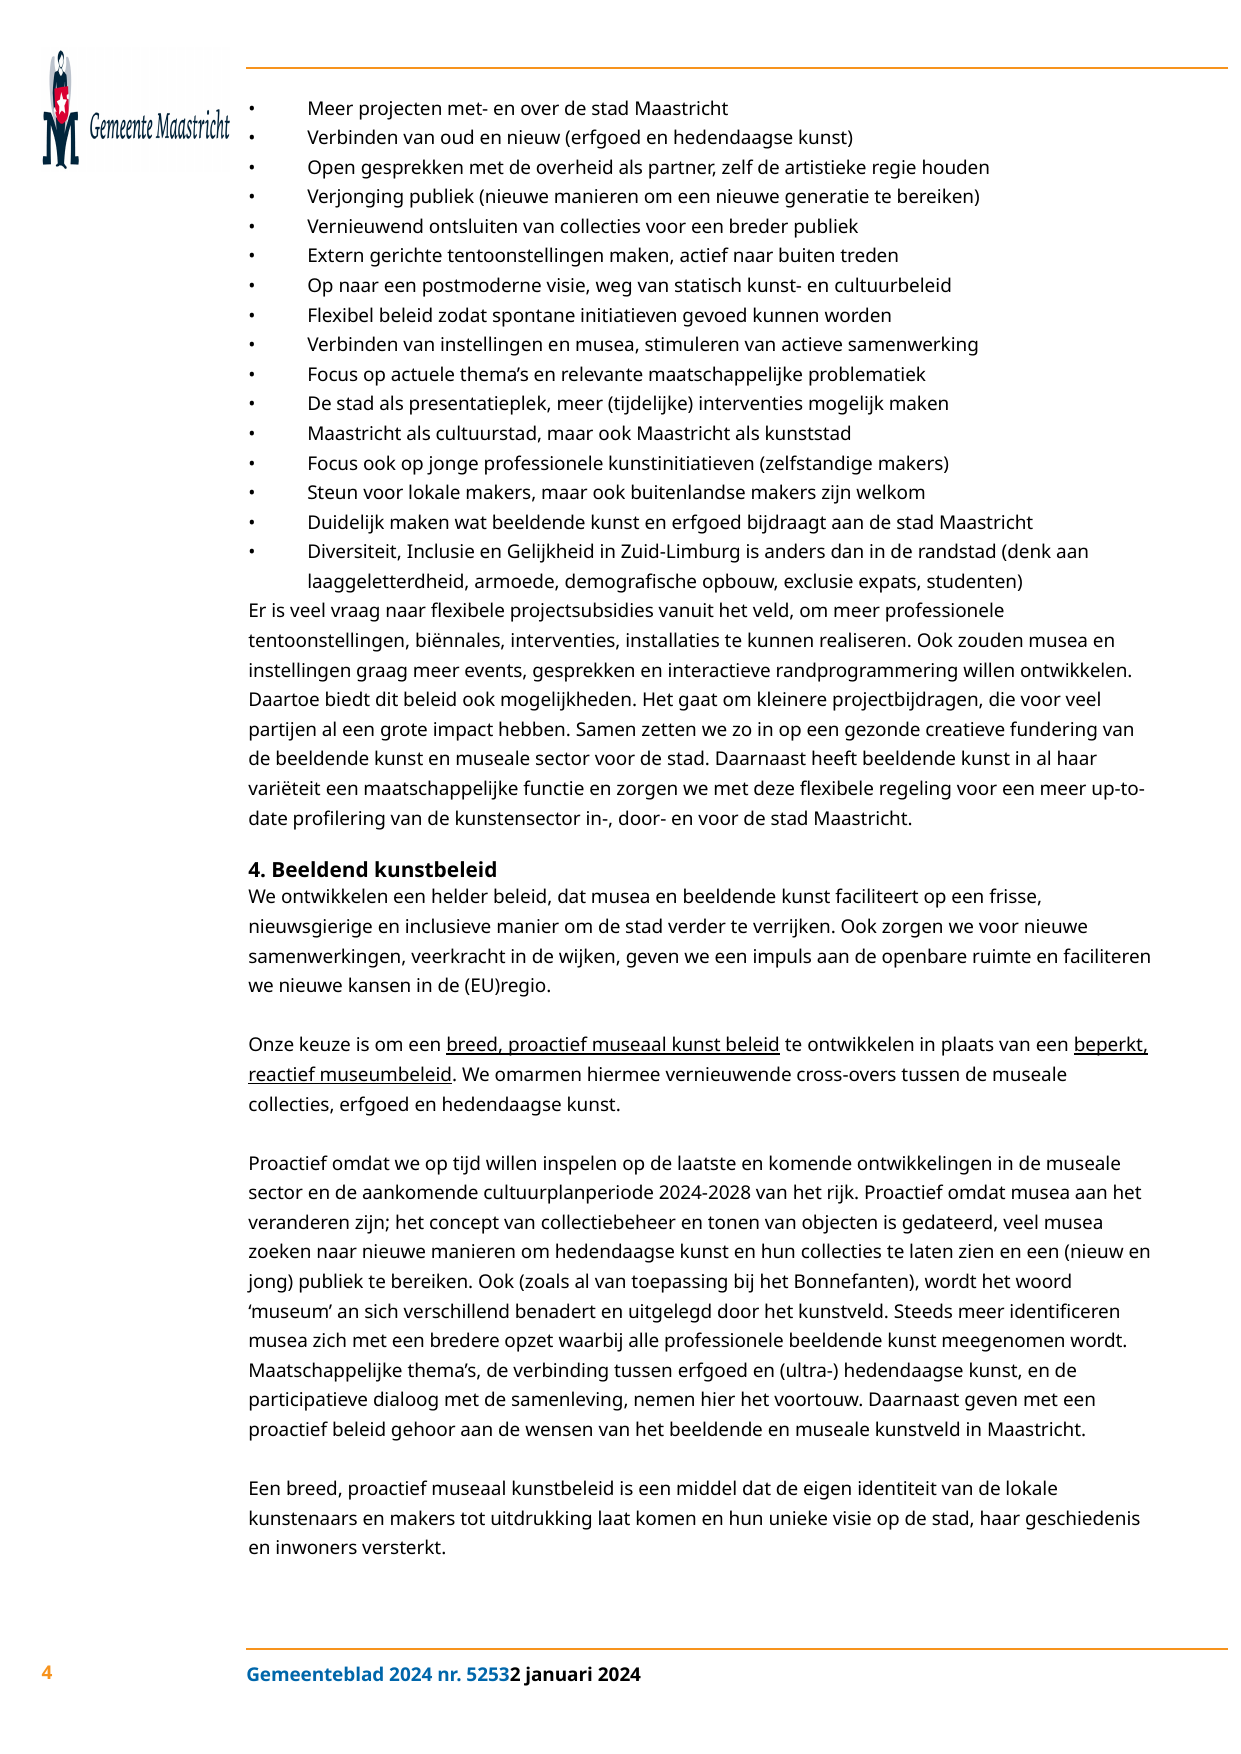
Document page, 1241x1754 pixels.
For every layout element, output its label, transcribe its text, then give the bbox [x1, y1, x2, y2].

list De stad als presentatieplek, meer (tijdelijke) interventies mogelijk maken [248, 391, 1152, 416]
text Proactief omdat we op tijd willen inspelen op de laatste en komende ontwikkelingen in de museale sector en de aankomende cultuurplanperiode 2024-2028 van het rijk. Proactief omdat musea aan het veranderen zijn; het concept van collectiebeheer en tonen van objecten is gedateerd, veel musea zoeken naar nieuwe manieren om hedendaagse kunst en hun collecties te laten zien en een (nieuw en jong) publiek te bereiken. Ook (zoals al van toepassing bij het Bonnefanten), wordt het woord ‘museum’ an sich verschillend benadert en uitgelegd door het kunstveld. Steeds meer identificeren musea zich met een bredere opzet waarbij alle professionele beeldende kunst meegenomen wordt. Maatschappelijke thema’s, de verbinding tussen erfgoed en (ultra-) hedendaagse kunst, en de participatieve dialoog met de samenleving, nemen hier het voortouw. Daarnaast geven met een proactief beleid gehoor aan de wensen van het beeldende en museale kunstveld in Maastricht. [248, 1150, 1152, 1442]
list Focus op actuele thema’s en relevante maatschappelijke problematiek [248, 361, 1152, 387]
list Extern gerichte tentoonstellingen maken, actief naar buiten treden [248, 243, 1152, 268]
list Steun voor lokale makers, maar ook buitenlandse makers zijn welkom [248, 479, 1152, 505]
text 4. Beeldend kunstbeleid [248, 855, 1152, 884]
text We ontwikkelen een helder beleid, dat musea en beeldende kunst faciliteert op een frisse, nieuwsgierige en inclusieve manier om de stad verder te verrijken. Ook zorgen we voor nieuwe samenwerkingen, veerkracht in de wijken, geven we een impuls aan de openbare ruimte en faciliteren we nieuwe kansen in de (EU)regio. [248, 884, 1152, 998]
text Er is veel vraag naar flexibele projectsubsidies vanuit het veld, om meer professionele tentoonstellingen, biënnales, interventies, installaties te kunnen realiseren. Ook zouden musea en instellingen graag meer events, gesprekken en interactieve randprogrammering willen ontwikkelen. Daartoe biedt dit beleid ook mogelijkheden. Het gaat om kleinere projectbijdragen, die voor veel partijen al een grote impact hebben. Samen zetten we zo in op een gezonde creatieve fundering van de beeldende kunst en museale sector voor de stad. Daarnaast heeft beeldende kunst in al haar variëteit een maatschappelijke functie en zorgen we met deze flexibele regeling voor een meer up-to-date profilering van de kunstensector in-, door- en voor de stad Maastricht. [248, 598, 1152, 831]
list Maastricht als cultuurstad, maar ook Maastricht als kunststad [248, 420, 1152, 446]
picture [41, 47, 231, 172]
list Verbinden van oud en nieuw (erfgoed en hedendaagse kunst) [248, 124, 1152, 150]
list Diversiteit, Inclusie en Gelijkheid in Zuid-Limburg is anders dan in de randstad (denk aan laaggeletterdheid, armoede, demografische opbouw, exclusie expats, studenten) [248, 538, 1152, 594]
list Vernieuwend ontsluiten van collecties voor een breder publiek [248, 213, 1152, 239]
list Duidelijk maken wat beeldende kunst en erfgoed bijdraagt aan de stad Maastricht [248, 509, 1152, 535]
list Op naar een postmoderne visie, weg van statisch kunst- en cultuurbeleid [248, 272, 1152, 298]
list Open gesprekken met de overheid als partner, zelf de artistieke regie houden [248, 154, 1152, 180]
list Meer projecten met- en over de stad Maastricht [248, 95, 1152, 121]
list Flexibel beleid zodat spontane initiatieven gevoed kunnen worden [248, 302, 1152, 328]
text Onze keuze is om een breed, proactief museaal kunst beleid te ontwikkelen in plaats van een beperkt, reactief museumbeleid. We omarmen hiermee vernieuwende cross-overs tussen de museale collecties, erfgoed en hedendaagse kunst. [248, 1032, 1152, 1116]
list Focus ook op jonge professionele kunstinitiatieven (zelfstandige makers) [248, 450, 1152, 476]
list Verjonging publiek (nieuwe manieren om een nieuwe generatie te bereiken) [248, 183, 1152, 209]
text Een breed, proactief museaal kunstbeleid is een middel dat de eigen identiteit van de lokale kunstenaars en makers tot uitdrukking laat komen en hun unieke visie op de stad, haar geschiedenis en inwoners versterkt. [248, 1475, 1152, 1560]
list Verbinden van instellingen en musea, stimuleren van actieve samenwerking [248, 331, 1152, 357]
